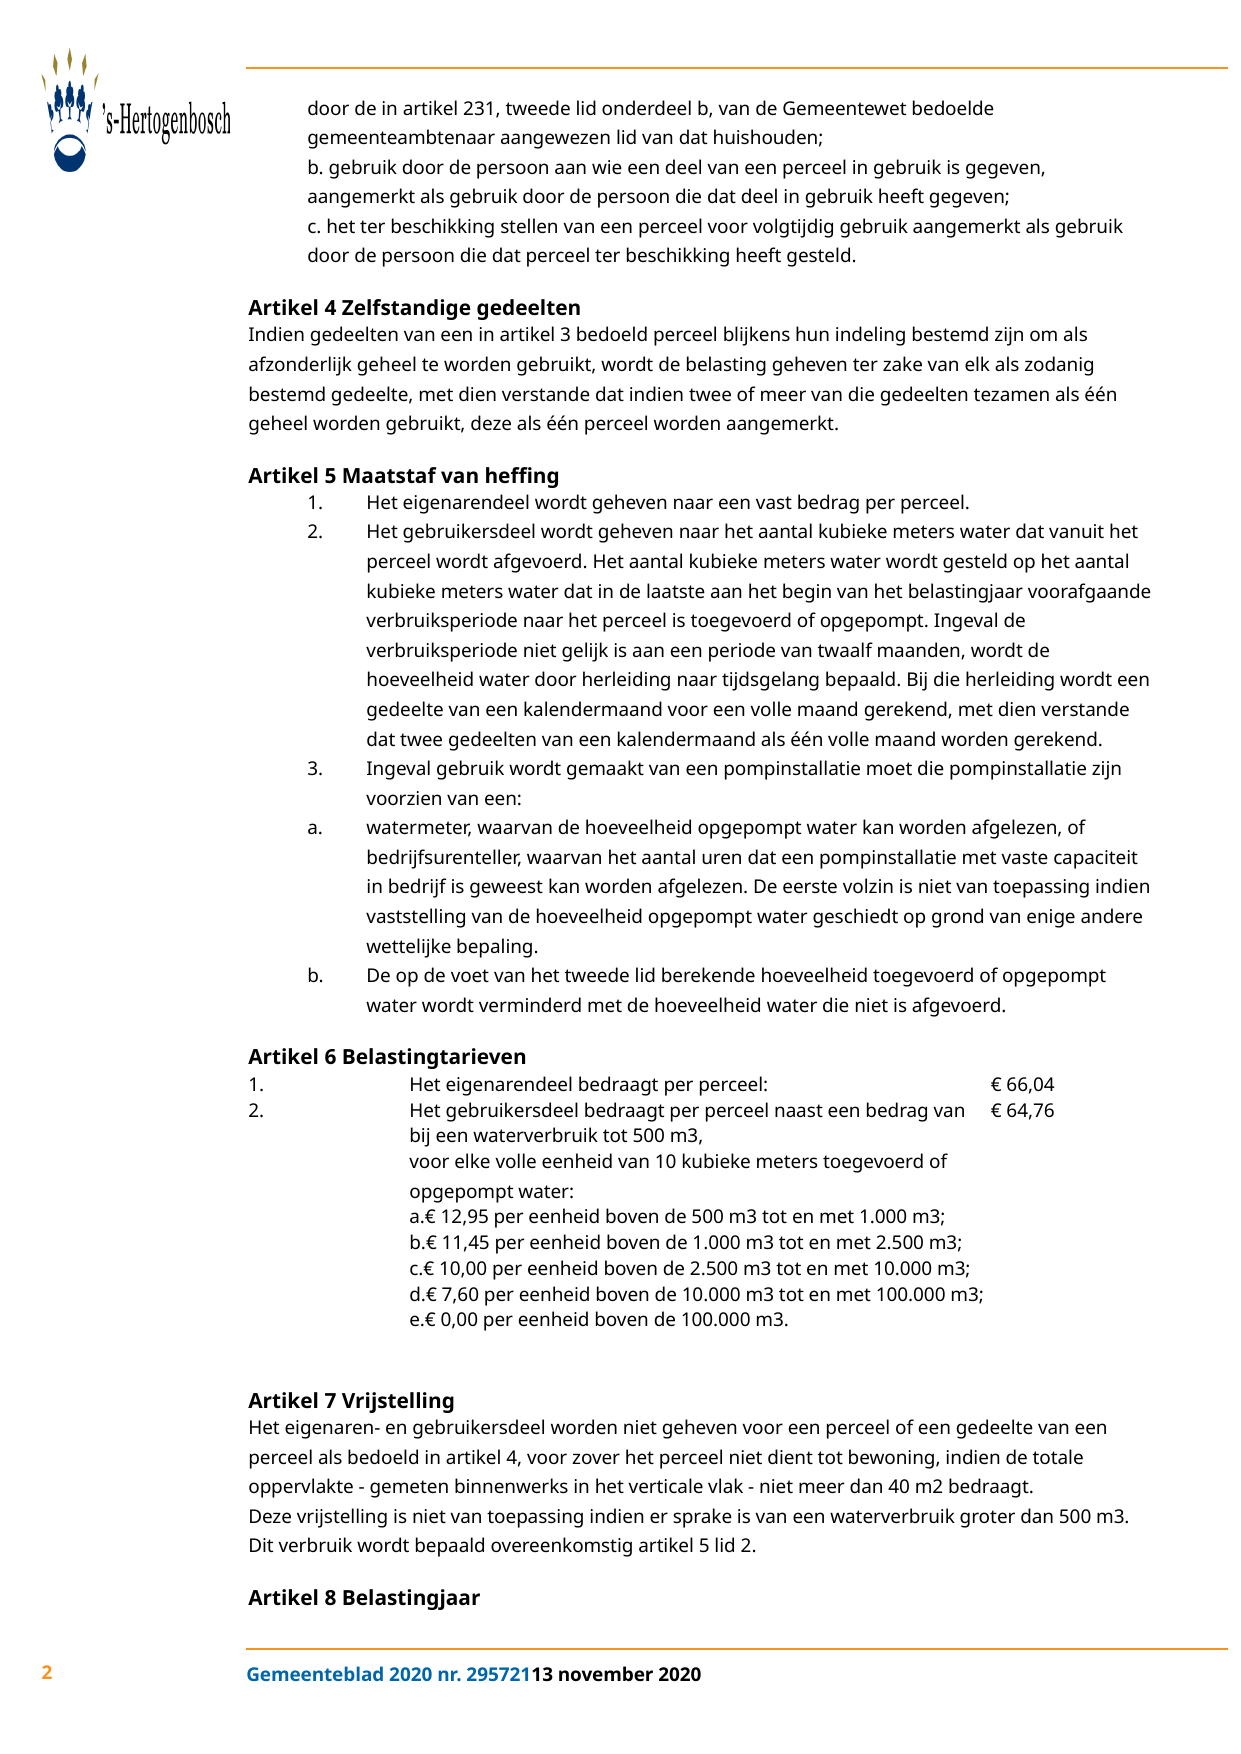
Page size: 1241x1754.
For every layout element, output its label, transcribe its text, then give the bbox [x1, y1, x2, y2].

table_cell [248, 1255, 409, 1281]
text Indien gedeelten van een in artikel 3 bedoeld perceel blijkens hun indeling bestemd zijn om als afzonderlijk geheel te worden gebruikt, wordt de belasting geheven ter zake van elk als zodanig bestemd gedeelte, met dien verstande dat indien twee of meer van die gedeelten tezamen als één geheel worden gebruikt, deze als één perceel worden aangemerkt. [248, 322, 1152, 436]
list Het gebruikersdeel wordt geheven naar het aantal kubieke meters water dat vanuit het perceel wordt afgevoerd. Het aantal kubieke meters water wordt gesteld op het aantal kubieke meters water dat in de laatste aan het begin van het belastingjaar voorafgaande verbruiksperiode naar het perceel is toegevoerd of opgepompt. Ingeval de verbruiksperiode niet gelijk is aan een periode van twaalf maanden, wordt de hoeveelheid water door herleiding naar tijdsgelang bepaald. Bij die herleiding wordt een gedeelte van een kalendermaand voor een volle maand gerekend, met dien verstande dat twee gedeelten van een kalendermaand als één volle maand worden gerekend. [307, 519, 1152, 752]
list door de in artikel 231, tweede lid onderdeel b, van de Gemeentewet bedoelde gemeenteambtenaar aangewezen lid van dat huishouden; [248, 95, 1152, 150]
list c. het ter beschikking stellen van een perceel voor volgtijdig gebruik aangemerkt als gebruik door de persoon die dat perceel ter beschikking heeft gesteld. [248, 213, 1152, 268]
table_cell [248, 1148, 409, 1203]
table_cell [991, 1229, 1152, 1255]
text Artikel 6 Belastingtarieven [248, 1042, 1152, 1071]
table_cell 2. [248, 1097, 409, 1122]
table_cell € 64,76 [991, 1097, 1152, 1122]
table_header Het eigenarendeel bedraagt per perceel: [409, 1071, 991, 1097]
list Het eigenarendeel wordt geheven naar een vast bedrag per perceel. [307, 489, 1152, 515]
table_cell Het gebruikersdeel bedraagt per perceel naast een bedrag van [409, 1097, 991, 1122]
table_cell [991, 1281, 1152, 1306]
list De op de voet van het tweede lid berekende hoeveelheid toegevoerd of opgepompt water wordt verminderd met de hoeveelheid water die niet is afgevoerd. [307, 962, 1152, 1018]
table_cell bij een waterverbruik tot 500 m3, [409, 1123, 991, 1148]
table_cell a.€ 12,95 per eenheid boven de 500 m3 tot en met 1.000 m3; [409, 1204, 991, 1229]
table_cell [248, 1204, 409, 1229]
table_cell d.€ 7,60 per eenheid boven de 10.000 m3 tot en met 100.000 m3; [409, 1281, 991, 1306]
table_cell [991, 1204, 1152, 1229]
table_cell [991, 1123, 1152, 1148]
table_cell voor elke volle eenheid van 10 kubieke meters toegevoerd of opgepompt water: [409, 1148, 991, 1203]
list watermeter, waarvan de hoeveelheid opgepompt water kan worden afgelezen, of bedrijfsurenteller, waarvan het aantal uren dat een pompinstallatie met vaste capaciteit in bedrijf is geweest kan worden afgelezen. De eerste volzin is niet van toepassing indien vaststelling van de hoeveelheid opgepompt water geschiedt op grond van enige andere wettelijke bepaling. [307, 814, 1152, 959]
table_cell [248, 1123, 409, 1148]
picture [41, 47, 231, 172]
table_cell [248, 1281, 409, 1306]
table_cell b.€ 11,45 per eenheid boven de 1.000 m3 tot en met 2.500 m3; [409, 1229, 991, 1255]
table_cell [991, 1306, 1152, 1332]
table_cell [248, 1306, 409, 1332]
table_cell [991, 1148, 1152, 1203]
text Artikel 7 Vrijstelling [248, 1386, 1152, 1414]
table_header 1. [248, 1071, 409, 1097]
text Het eigenaren- en gebruikersdeel worden niet geheven voor een perceel of een gedeelte van een perceel als bedoeld in artikel 4, voor zover het perceel niet dient tot bewoning, indien de totale oppervlakte - gemeten binnenwerks in het verticale vlak - niet meer dan 40 m2 bedraagt. [248, 1414, 1152, 1499]
list b. gebruik door de persoon aan wie een deel van een perceel in gebruik is gegeven, aangemerkt als gebruik door de persoon die dat deel in gebruik heeft gegeven; [248, 154, 1152, 209]
table_cell c.€ 10,00 per eenheid boven de 2.500 m3 tot en met 10.000 m3; [409, 1255, 991, 1281]
table_cell [248, 1229, 409, 1255]
table_cell e.€ 0,00 per eenheid boven de 100.000 m3. [409, 1306, 991, 1332]
list Ingeval gebruik wordt gemaakt van een pompinstallatie moet die pompinstallatie zijn voorzien van een: [307, 755, 1152, 811]
table_header € 66,04 [991, 1071, 1152, 1097]
text Artikel 5 Maatstaf van heffing [248, 461, 1152, 489]
table_cell [991, 1255, 1152, 1281]
text Deze vrijstelling is niet van toepassing indien er sprake is van een waterverbruik groter dan 500 m3. Dit verbruik wordt bepaald overeenkomstig artikel 5 lid 2. [248, 1503, 1152, 1558]
text Artikel 4 Zelfstandige gedeelten [248, 293, 1152, 322]
text Artikel 8 Belastingjaar [248, 1583, 1152, 1611]
